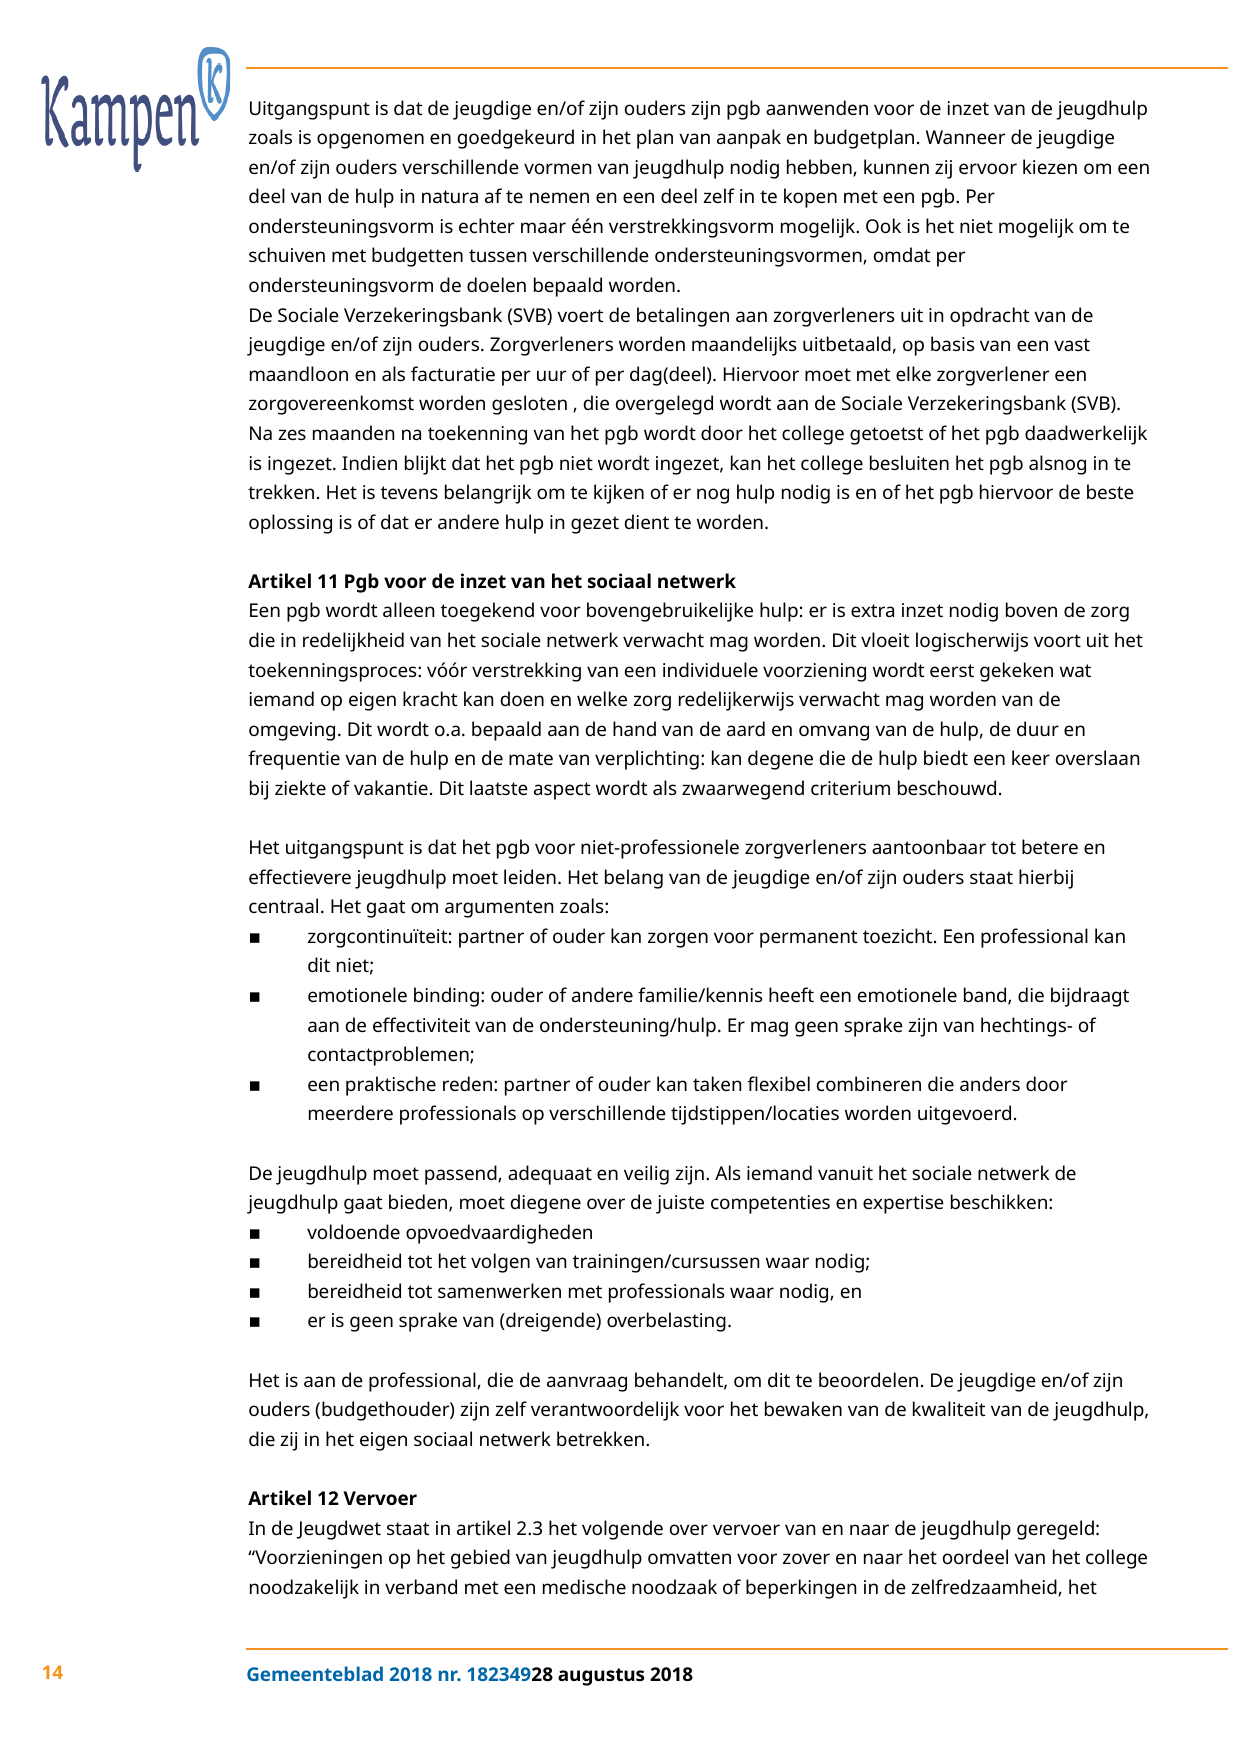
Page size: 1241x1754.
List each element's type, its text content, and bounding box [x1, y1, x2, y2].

picture [41, 47, 231, 172]
text Na zes maanden na toekenning van het pgb wordt door het college getoetst of het pgb daadwerkelijk is ingezet. Indien blijkt dat het pgb niet wordt ingezet, kan het college besluiten het pgb alsnog in te trekken. Het is tevens belangrijk om te kijken of er nog hulp nodig is en of het pgb hiervoor de beste oplossing is of dat er andere hulp in gezet dient te worden. [248, 420, 1152, 535]
text De Sociale Verzekeringsbank (SVB) voert de betalingen aan zorgverleners uit in opdracht van de jeugdige en/of zijn ouders. Zorgverleners worden maandelijks uitbetaald, op basis van een vast maandloon en als facturatie per uur of per dag(deel). Hiervoor moet met elke zorgverlener een zorgovereenkomst worden gesloten , die overgelegd wordt aan de Sociale Verzekeringsbank (SVB). [248, 302, 1152, 416]
list er is geen sprake van (dreigende) overbelasting. [248, 1308, 1152, 1333]
text Artikel 12 Vervoer [248, 1485, 1152, 1511]
list emotionele binding: ouder of andere familie/kennis heeft een emotionele band, die bijdraagt aan de effectiviteit van de ondersteuning/hulp. Er mag geen sprake zijn van hechtings- of contactproblemen; [248, 982, 1152, 1067]
text Een pgb wordt alleen toegekend voor bovengebruikelijke hulp: er is extra inzet nodig boven de zorg die in redelijkheid van het sociale netwerk verwacht mag worden. Dit vloeit logischerwijs voort uit het toekenningsproces: vóór verstrekking van een individuele voorziening wordt eerst gekeken wat iemand op eigen kracht kan doen en welke zorg redelijkerwijs verwacht mag worden van de omgeving. Dit wordt o.a. bepaald aan de hand van de aard en omvang van de hulp, de duur en frequentie van de hulp en de mate van verplichting: kan degene die de hulp biedt een keer overslaan bij ziekte of vakantie. Dit laatste aspect wordt als zwaarwegend criterium beschouwd. [248, 598, 1152, 801]
list bereidheid tot het volgen van trainingen/cursussen waar nodig; [248, 1248, 1152, 1274]
text Uitgangspunt is dat de jeugdige en/of zijn ouders zijn pgb aanwenden voor de inzet van de jeugdhulp zoals is opgenomen en goedgekeurd in het plan van aanpak en budgetplan. Wanneer de jeugdige en/of zijn ouders verschillende vormen van jeugdhulp nodig hebben, kunnen zij ervoor kiezen om een deel van de hulp in natura af te nemen en een deel zelf in te kopen met een pgb. Per ondersteuningsvorm is echter maar één verstrekkingsvorm mogelijk. Ook is het niet mogelijk om te schuiven met budgetten tussen verschillende ondersteuningsvormen, omdat per ondersteuningsvorm de doelen bepaald worden. [248, 95, 1152, 298]
text In de Jeugdwet staat in artikel 2.3 het volgende over vervoer van en naar de jeugdhulp geregeld: “Voorzieningen op het gebied van jeugdhulp omvatten voor zover en naar het oordeel van het college noodzakelijk in verband met een medische noodzaak of beperkingen in de zelfredzaamheid, het [248, 1515, 1152, 1600]
text Het is aan de professional, die de aanvraag behandelt, om dit te beoordelen. De jeugdige en/of zijn ouders (budgethouder) zijn zelf verantwoordelijk voor het bewaken van de kwaliteit van de jeugdhulp, die zij in het eigen sociaal netwerk betrekken. [248, 1367, 1152, 1452]
list een praktische reden: partner of ouder kan taken flexibel combineren die anders door meerdere professionals op verschillende tijdstippen/locaties worden uitgevoerd. [248, 1071, 1152, 1126]
text Artikel 11 Pgb voor de inzet van het sociaal netwerk [248, 568, 1152, 594]
text Het uitgangspunt is dat het pgb voor niet-professionele zorgverleners aantoonbaar tot betere en effectievere jeugdhulp moet leiden. Het belang van de jeugdige en/of zijn ouders staat hierbij centraal. Het gaat om argumenten zoals: [248, 834, 1152, 919]
text De jeugdhulp moet passend, adequaat en veilig zijn. Als iemand vanuit het sociale netwerk de jeugdhulp gaat bieden, moet diegene over de juiste competenties en expertise beschikken: [248, 1160, 1152, 1215]
list voldoende opvoedvaardigheden [248, 1219, 1152, 1245]
list zorgcontinuïteit: partner of ouder kan zorgen voor permanent toezicht. Een professional kan dit niet; [248, 923, 1152, 978]
list bereidheid tot samenwerken met professionals waar nodig, en [248, 1278, 1152, 1304]
